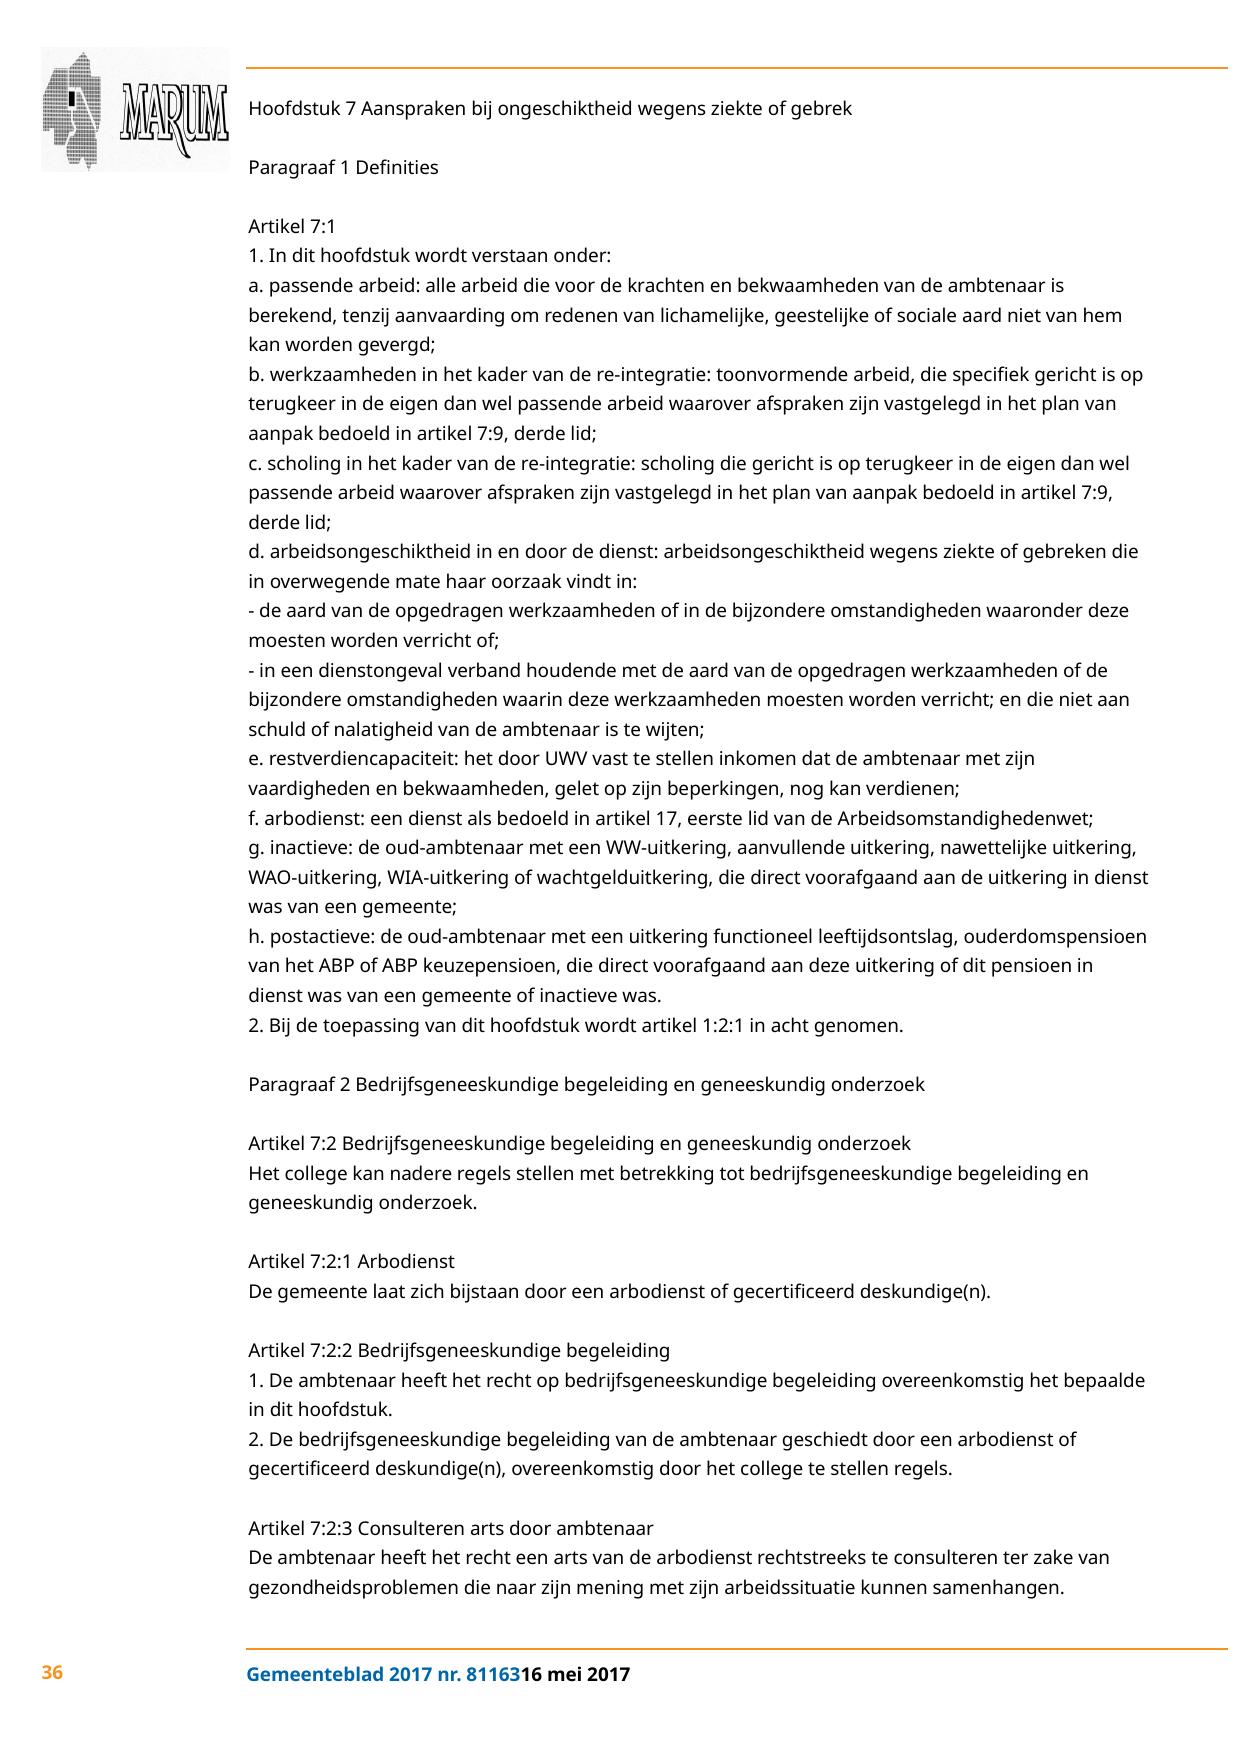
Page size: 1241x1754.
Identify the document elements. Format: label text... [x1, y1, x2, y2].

text b. werkzaamheden in het kader van de re-integratie: toonvormende arbeid, die specifiek gericht is op terugkeer in de eigen dan wel passende arbeid waarover afspraken zijn vastgelegd in het plan van aanpak bedoeld in artikel 7:9, derde lid; [248, 361, 1152, 446]
text g. inactieve: de oud-ambtenaar met een WW-uitkering, aanvullende uitkering, nawettelijke uitkering, WAO-uitkering, WIA-uitkering of wachtgelduitkering, die direct voorafgaand aan de uitkering in dienst was van een gemeente; [248, 834, 1152, 919]
text 1. De ambtenaar heeft het recht op bedrijfsgeneeskundige begeleiding overeenkomstig het bepaalde in dit hoofdstuk. [248, 1367, 1152, 1422]
text - de aard van de opgedragen werkzaamheden of in de bijzondere omstandigheden waaronder deze moesten worden verricht of; [248, 598, 1152, 653]
text Artikel 7:2:1 Arbodienst [248, 1248, 1152, 1274]
text De gemeente laat zich bijstaan door een arbodienst of gecertificeerd deskundige(n). [248, 1278, 1152, 1304]
text Artikel 7:2 Bedrijfsgeneeskundige begeleiding en geneeskundig onderzoek [248, 1130, 1152, 1156]
text d. arbeidsongeschiktheid in en door de dienst: arbeidsongeschiktheid wegens ziekte of gebreken die in overwegende mate haar oorzaak vindt in: [248, 538, 1152, 594]
text Paragraaf 2 Bedrijfsgeneeskundige begeleiding en geneeskundig onderzoek [248, 1071, 1152, 1097]
text Artikel 7:1 [248, 213, 1152, 239]
text a. passende arbeid: alle arbeid die voor de krachten en bekwaamheden van de ambtenaar is berekend, tenzij aanvaarding om redenen van lichamelijke, geestelijke of sociale aard niet van hem kan worden gevergd; [248, 272, 1152, 357]
text f. arbodienst: een dienst als bedoeld in artikel 17, eerste lid van de Arbeidsomstandighedenwet; [248, 805, 1152, 831]
text - in een dienstongeval verband houdende met de aard van de opgedragen werkzaamheden of de bijzondere omstandigheden waarin deze werkzaamheden moesten worden verricht; en die niet aan schuld of nalatigheid van de ambtenaar is te wijten; [248, 657, 1152, 742]
text h. postactieve: de oud-ambtenaar met een uitkering functioneel leeftijdsontslag, ouderdomspensioen van het ABP of ABP keuzepensioen, die direct voorafgaand aan deze uitkering of dit pensioen in dienst was van een gemeente of inactieve was. [248, 923, 1152, 1008]
text Hoofdstuk 7 Aanspraken bij ongeschiktheid wegens ziekte of gebrek [248, 95, 1152, 121]
text Artikel 7:2:3 Consulteren arts door ambtenaar [248, 1515, 1152, 1541]
text c. scholing in het kader van de re-integratie: scholing die gericht is op terugkeer in de eigen dan wel passende arbeid waarover afspraken zijn vastgelegd in het plan van aanpak bedoeld in artikel 7:9, derde lid; [248, 450, 1152, 535]
text 2. Bij de toepassing van dit hoofdstuk wordt artikel 1:2:1 in acht genomen. [248, 1012, 1152, 1038]
text 2. De bedrijfsgeneeskundige begeleiding van de ambtenaar geschiedt door een arbodienst of gecertificeerd deskundige(n), overeenkomstig door het college te stellen regels. [248, 1426, 1152, 1481]
text e. restverdiencapaciteit: het door UWV vast te stellen inkomen dat de ambtenaar met zijn vaardigheden en bekwaamheden, gelet op zijn beperkingen, nog kan verdienen; [248, 746, 1152, 801]
text Paragraaf 1 Definities [248, 154, 1152, 180]
picture [41, 47, 231, 172]
text Het college kan nadere regels stellen met betrekking tot bedrijfsgeneeskundige begeleiding en geneeskundig onderzoek. [248, 1160, 1152, 1215]
text 1. In dit hoofdstuk wordt verstaan onder: [248, 243, 1152, 268]
text De ambtenaar heeft het recht een arts van de arbodienst rechtstreeks te consulteren ter zake van gezondheidsproblemen die naar zijn mening met zijn arbeidssituatie kunnen samenhangen. [248, 1544, 1152, 1600]
text Artikel 7:2:2 Bedrijfsgeneeskundige begeleiding [248, 1337, 1152, 1363]
